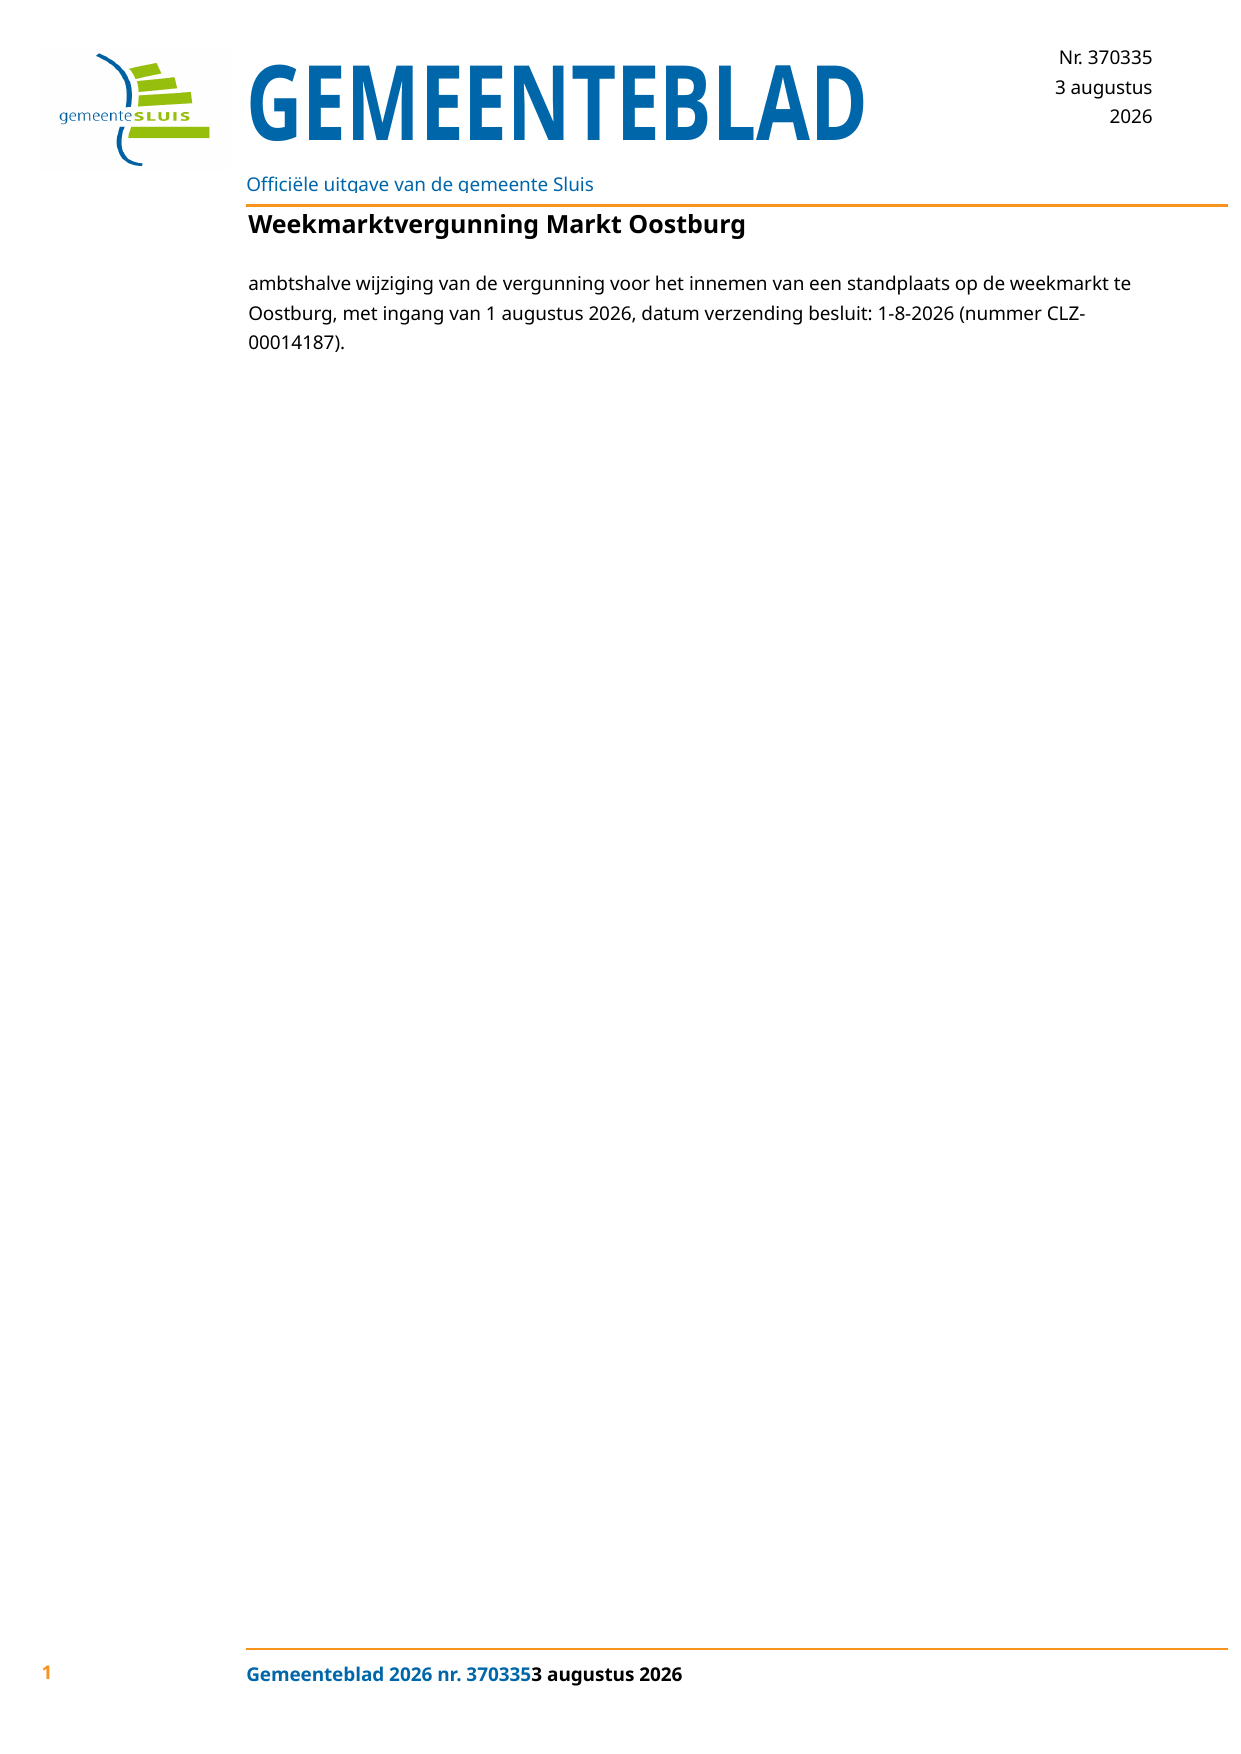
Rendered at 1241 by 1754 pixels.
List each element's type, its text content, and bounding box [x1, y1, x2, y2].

text Weekmarktvergunning Markt Oostburg [248, 207, 1152, 241]
picture [41, 47, 231, 172]
text ambtshalve wijziging van de vergunning voor het innemen van een standplaats op de weekmarkt te Oostburg, met ingang van 1 augustus 2026, datum verzending besluit: 1-8-2026 (nummer CLZ-00014187). [248, 270, 1152, 355]
